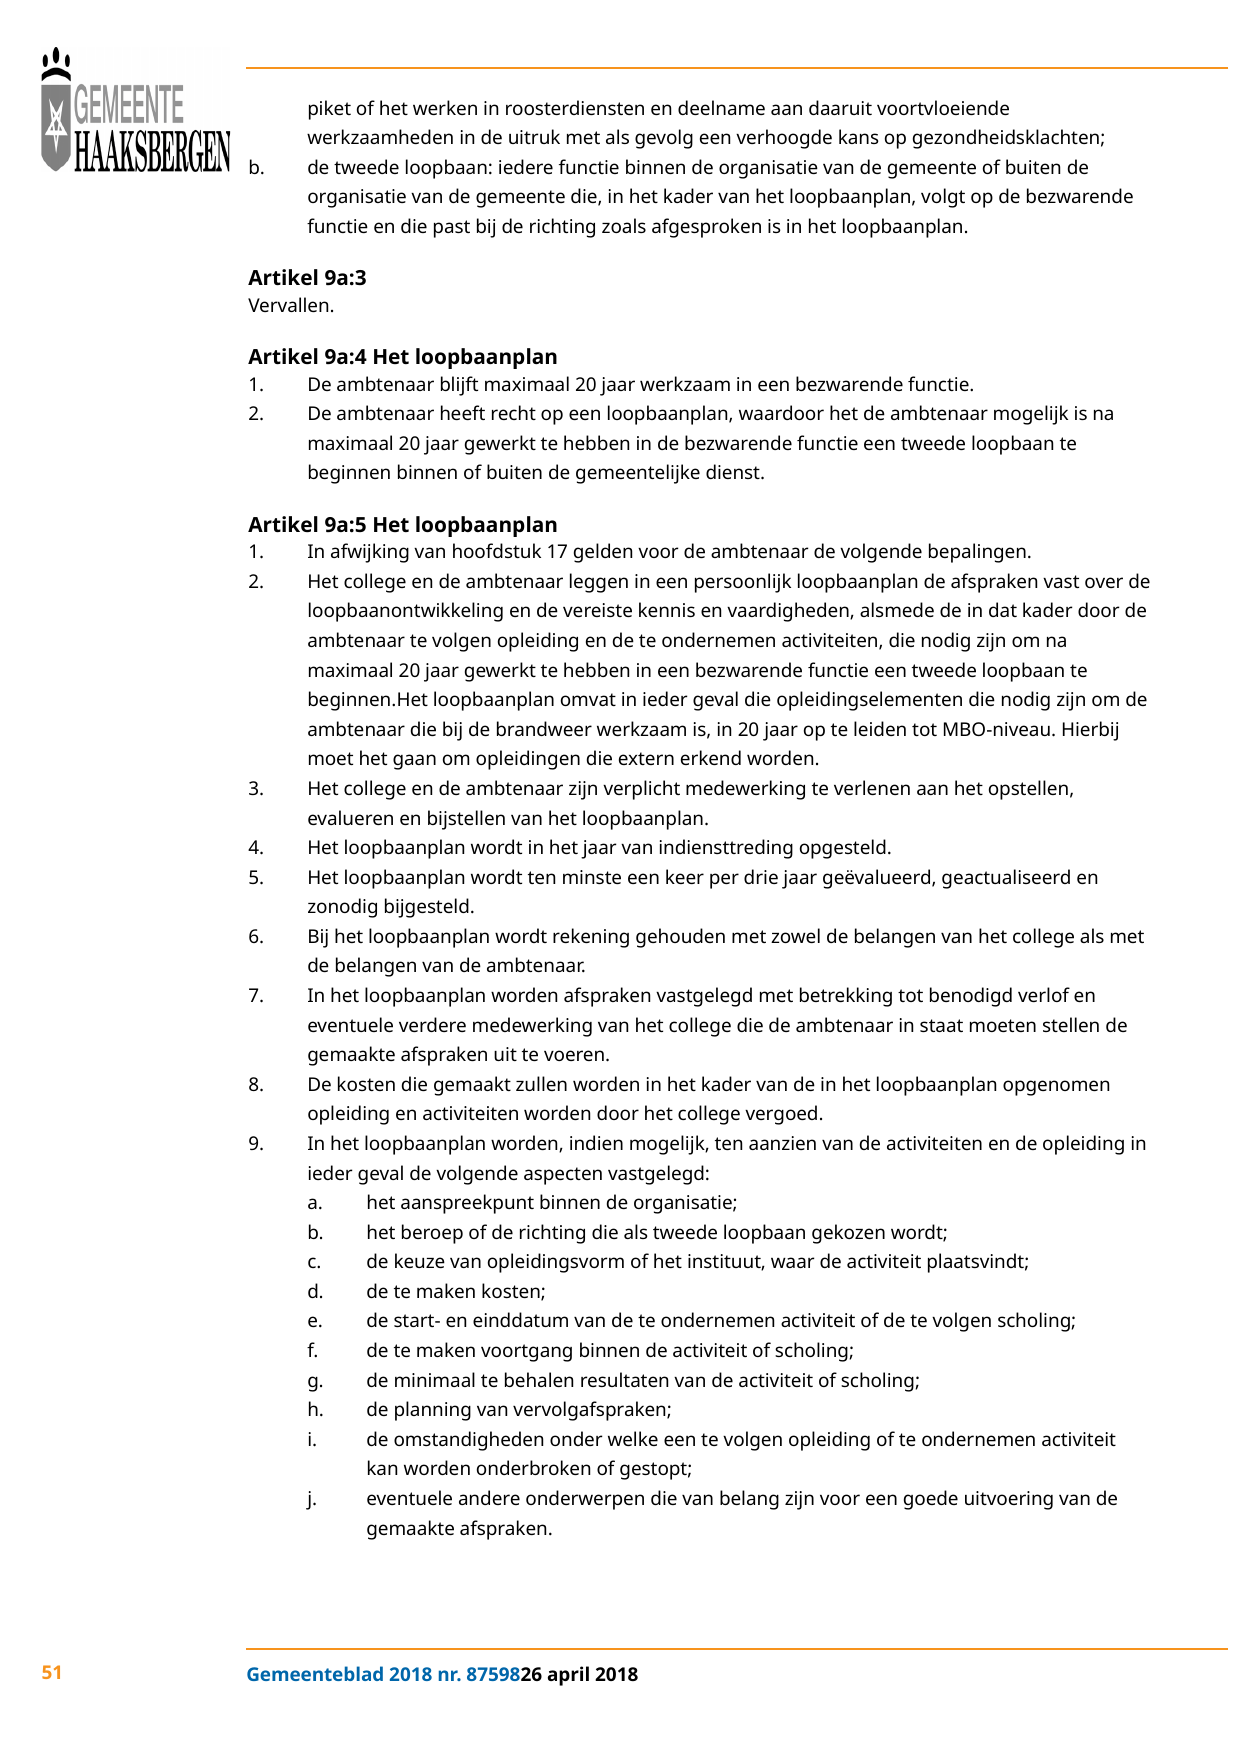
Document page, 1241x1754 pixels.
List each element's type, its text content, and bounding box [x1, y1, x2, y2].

list Bij het loopbaanplan wordt rekening gehouden met zowel de belangen van het college als met de belangen van de ambtenaar. [248, 923, 1152, 978]
list de planning van vervolgafspraken; [307, 1396, 1152, 1422]
list De ambtenaar heeft recht op een loopbaanplan, waardoor het de ambtenaar mogelijk is na maximaal 20 jaar gewerkt te hebben in de bezwarende functie een tweede loopbaan te beginnen binnen of buiten de gemeentelijke dienst. [248, 400, 1152, 485]
text Artikel 9a:4 Het loopbaanplan [248, 342, 1152, 371]
list piket of het werken in roosterdiensten en deelname aan daaruit voortvloeiende werkzaamheden in de uitruk met als gevolg een verhoogde kans op gezondheidsklachten; [248, 95, 1152, 150]
list de tweede loopbaan: iedere functie binnen de organisatie van de gemeente of buiten de organisatie van de gemeente die, in het kader van het loopbaanplan, volgt op de bezwarende functie en die past bij de richting zoals afgesproken is in het loopbaanplan. [248, 154, 1152, 239]
list de start- en einddatum van de te ondernemen activiteit of de te volgen scholing; [307, 1308, 1152, 1333]
list De kosten die gemaakt zullen worden in het kader van de in het loopbaanplan opgenomen opleiding en activiteiten worden door het college vergoed. [248, 1071, 1152, 1126]
list de te maken voortgang binnen de activiteit of scholing; [307, 1337, 1152, 1363]
list het beroep of de richting die als tweede loopbaan gekozen wordt; [307, 1219, 1152, 1244]
text Vervallen. [248, 292, 1152, 318]
list In het loopbaanplan worden afspraken vastgelegd met betrekking tot benodigd verlof en eventuele verdere medewerking van het college die de ambtenaar in staat moeten stellen de gemaakte afspraken uit te voeren. [248, 982, 1152, 1067]
list het aanspreekpunt binnen de organisatie; [307, 1189, 1152, 1215]
list de te maken kosten; [307, 1278, 1152, 1304]
list Het college en de ambtenaar leggen in een persoonlijk loopbaanplan de afspraken vast over de loopbaanontwikkeling en de vereiste kennis en vaardigheden, alsmede de in dat kader door de ambtenaar te volgen opleiding en de te ondernemen activiteiten, die nodig zijn om na maximaal 20 jaar gewerkt te hebben in een bezwarende functie een tweede loopbaan te beginnen.Het loopbaanplan omvat in ieder geval die opleidingselementen die nodig zijn om de ambtenaar die bij de brandweer werkzaam is, in 20 jaar op te leiden tot MBO-niveau. Hierbij moet het gaan om opleidingen die extern erkend worden. [248, 568, 1152, 771]
list In het loopbaanplan worden, indien mogelijk, ten aanzien van de activiteiten en de opleiding in ieder geval de volgende aspecten vastgelegd: [248, 1130, 1152, 1185]
list De ambtenaar blijft maximaal 20 jaar werkzaam in een bezwarende functie. [248, 371, 1152, 397]
text Artikel 9a:5 Het loopbaanplan [248, 510, 1152, 538]
text Artikel 9a:3 [248, 263, 1152, 292]
list de keuze van opleidingsvorm of het instituut, waar de activiteit plaatsvindt; [307, 1248, 1152, 1274]
list de omstandigheden onder welke een te volgen opleiding of te ondernemen activiteit kan worden onderbroken of gestopt; [307, 1426, 1152, 1481]
list Het college en de ambtenaar zijn verplicht medewerking te verlenen aan het opstellen, evalueren en bijstellen van het loopbaanplan. [248, 775, 1152, 830]
list de minimaal te behalen resultaten van de activiteit of scholing; [307, 1367, 1152, 1392]
picture [41, 47, 231, 172]
list In afwijking van hoofdstuk 17 gelden voor de ambtenaar de volgende bepalingen. [248, 538, 1152, 564]
list eventuele andere onderwerpen die van belang zijn voor een goede uitvoering van de gemaakte afspraken. [307, 1485, 1152, 1540]
list Het loopbaanplan wordt in het jaar van indiensttreding opgesteld. [248, 834, 1152, 860]
list Het loopbaanplan wordt ten minste een keer per drie jaar geëvalueerd, geactualiseerd en zonodig bijgesteld. [248, 864, 1152, 919]
